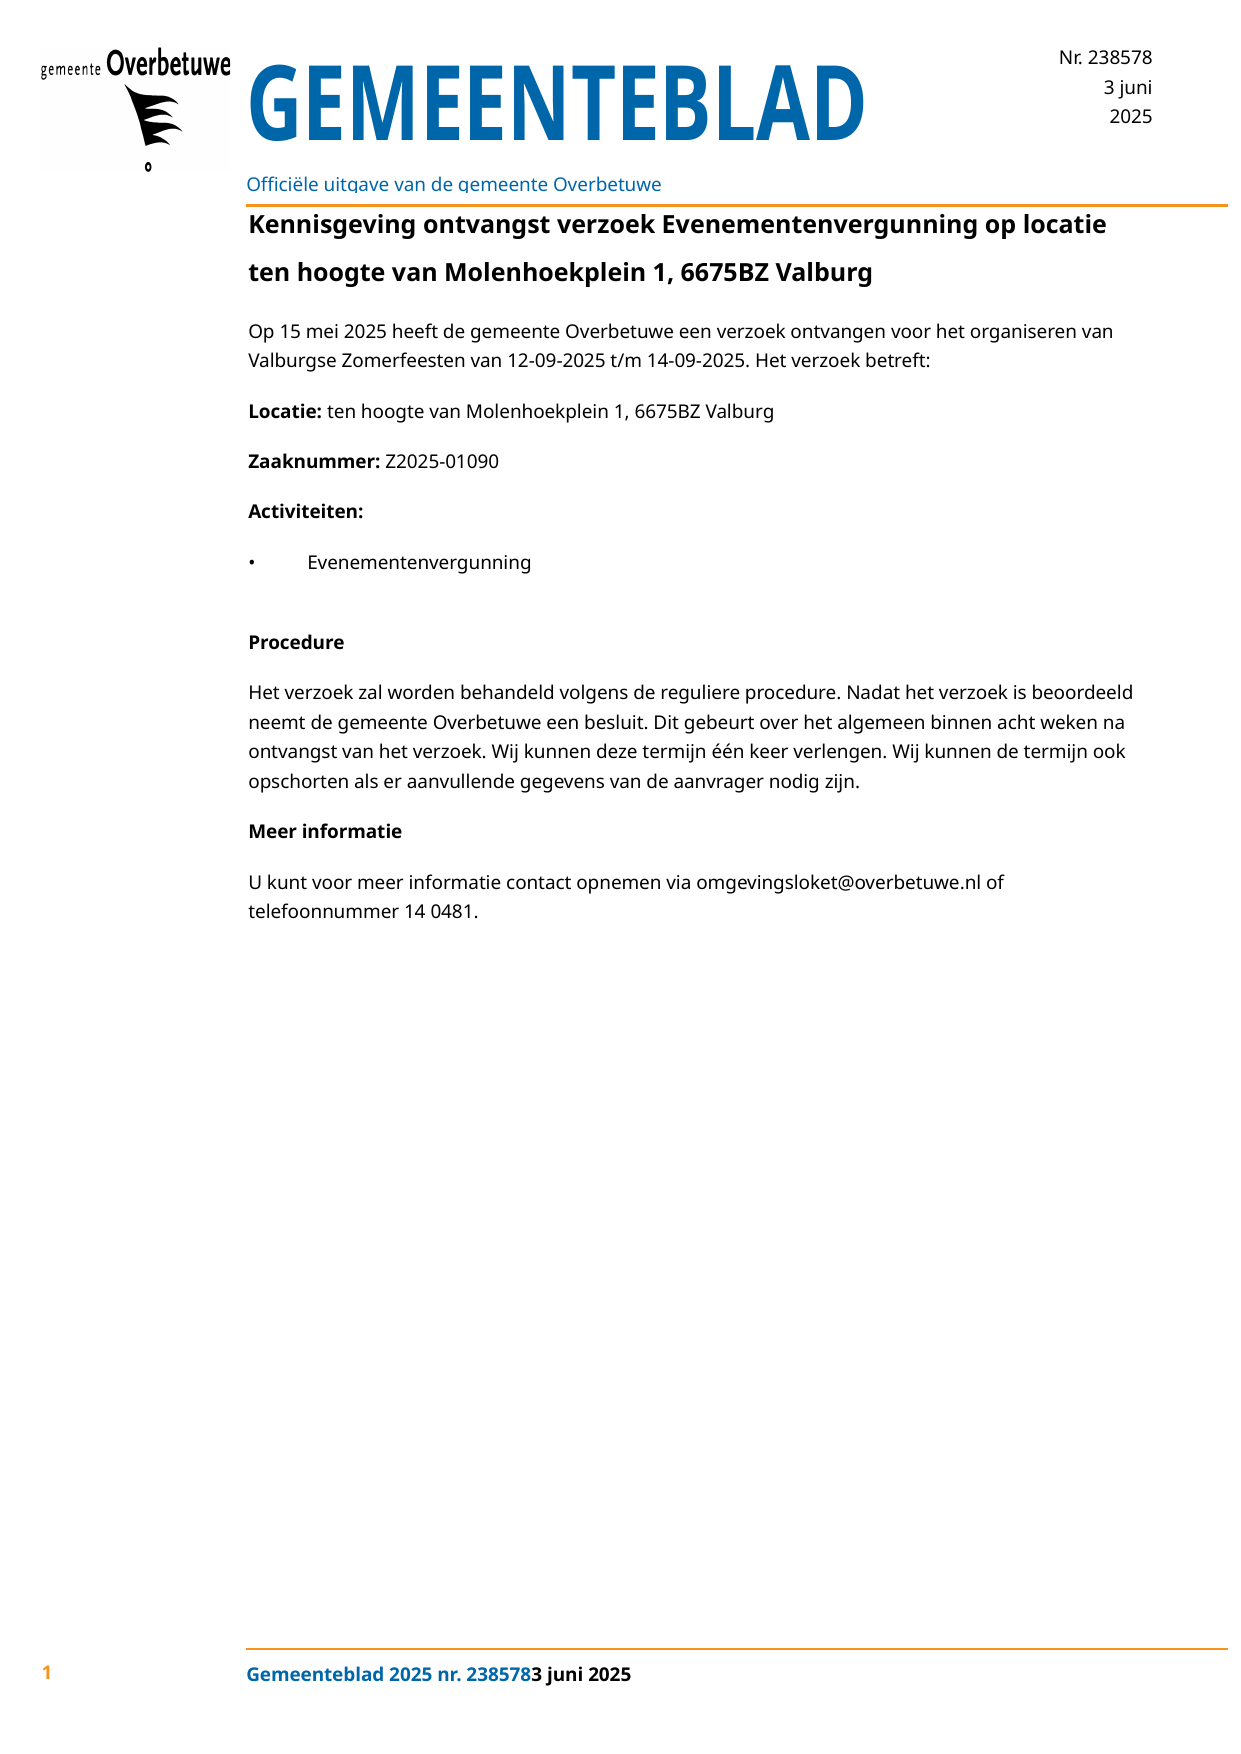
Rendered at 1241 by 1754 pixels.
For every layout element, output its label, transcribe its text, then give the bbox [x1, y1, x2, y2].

text Locatie: ten hoogte van Molenhoekplein 1, 6675BZ Valburg [248, 398, 1152, 424]
text Meer informatie [248, 819, 1152, 844]
text Procedure [248, 629, 1152, 655]
text Zaaknummer: Z2025-01090 [248, 448, 1152, 474]
text Het verzoek zal worden behandeld volgens de reguliere procedure. Nadat het verzoek is beoordeeld neemt de gemeente Overbetuwe een besluit. Dit gebeurt over het algemeen binnen acht weken na ontvangst van het verzoek. Wij kunnen deze termijn één keer verlengen. Wij kunnen de termijn ook opschorten als er aanvullende gegevens van de aanvrager nodig zijn. [248, 679, 1152, 794]
text Kennisgeving ontvangst verzoek Evenementenvergunning op locatie ten hoogte van Molenhoekplein 1, 6675BZ Valburg [248, 207, 1152, 288]
text Activiteiten: [248, 499, 1152, 524]
picture [41, 47, 231, 172]
text U kunt voor meer informatie contact opnemen via omgevingsloket@overbetuwe.nl of telefoonnummer 14 0481. [248, 869, 1152, 924]
text Op 15 mei 2025 heeft de gemeente Overbetuwe een verzoek ontvangen voor het organiseren van Valburgse Zomerfeesten van 12-09-2025 t/m 14-09-2025. Het verzoek betreft: [248, 318, 1152, 373]
list Evenementenvergunning [248, 549, 1152, 575]
